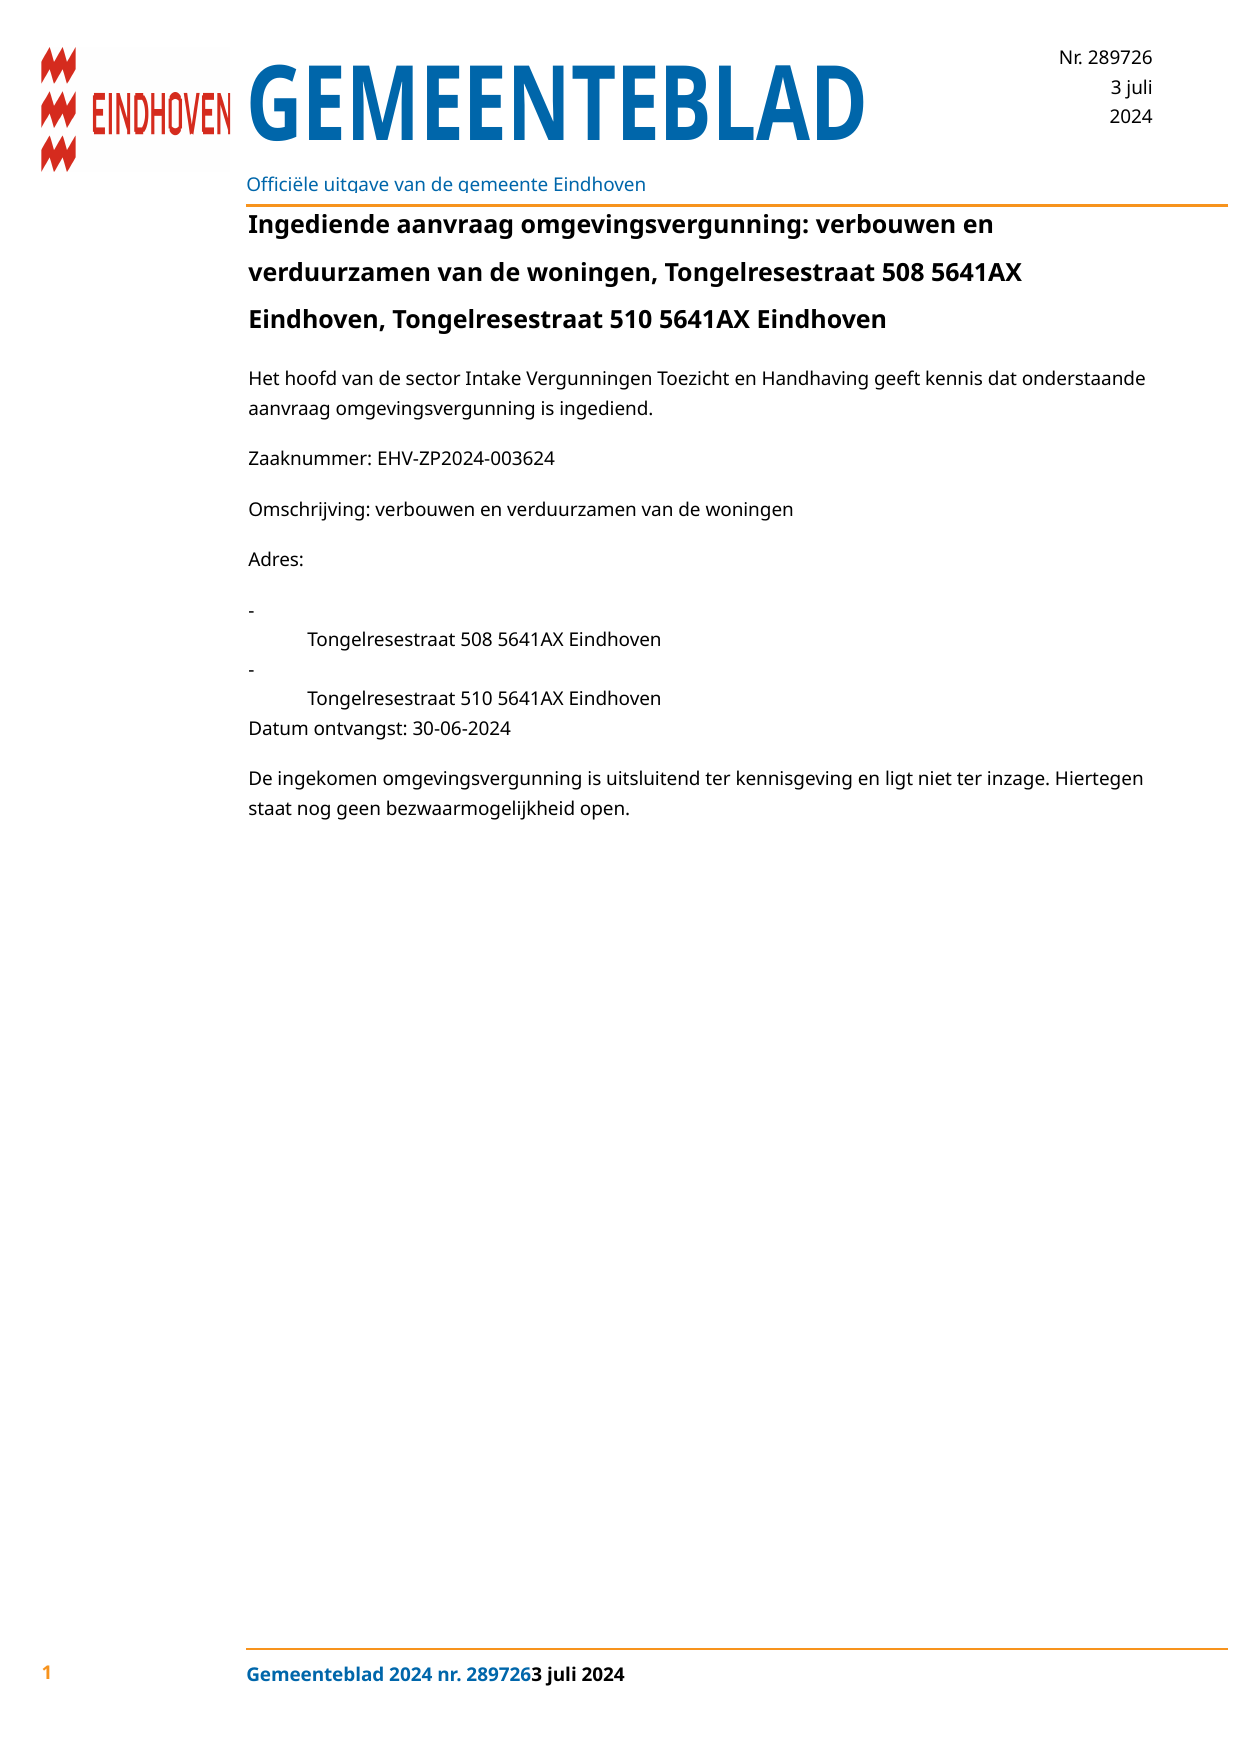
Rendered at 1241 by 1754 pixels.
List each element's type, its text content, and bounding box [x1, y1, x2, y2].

list Tongelresestraat 508 5641AX Eindhoven [248, 626, 1152, 652]
text De ingekomen omgevingsvergunning is uitsluitend ter kennisgeving en ligt niet ter inzage. Hiertegen staat nog geen bezwaarmogelijkheid open. [248, 766, 1152, 821]
text Zaaknummer: EHV-ZP2024-003624 [248, 446, 1152, 471]
picture [41, 47, 231, 172]
text Ingediende aanvraag omgevingsvergunning: verbouwen en verduurzamen van de woningen, Tongelresestraat 508 5641AX Eindhoven, Tongelresestraat 510 5641AX Eindhoven [248, 207, 1152, 336]
text Datum ontvangst: 30-06-2024 [248, 715, 1152, 741]
list Tongelresestraat 510 5641AX Eindhoven [248, 686, 1152, 711]
text Het hoofd van de sector Intake Vergunningen Toezicht en Handhaving geeft kennis dat onderstaande aanvraag omgevingsvergunning is ingediend. [248, 366, 1152, 421]
text Omschrijving: verbouwen en verduurzamen van de woningen [248, 496, 1152, 522]
text Adres: [248, 546, 1152, 572]
